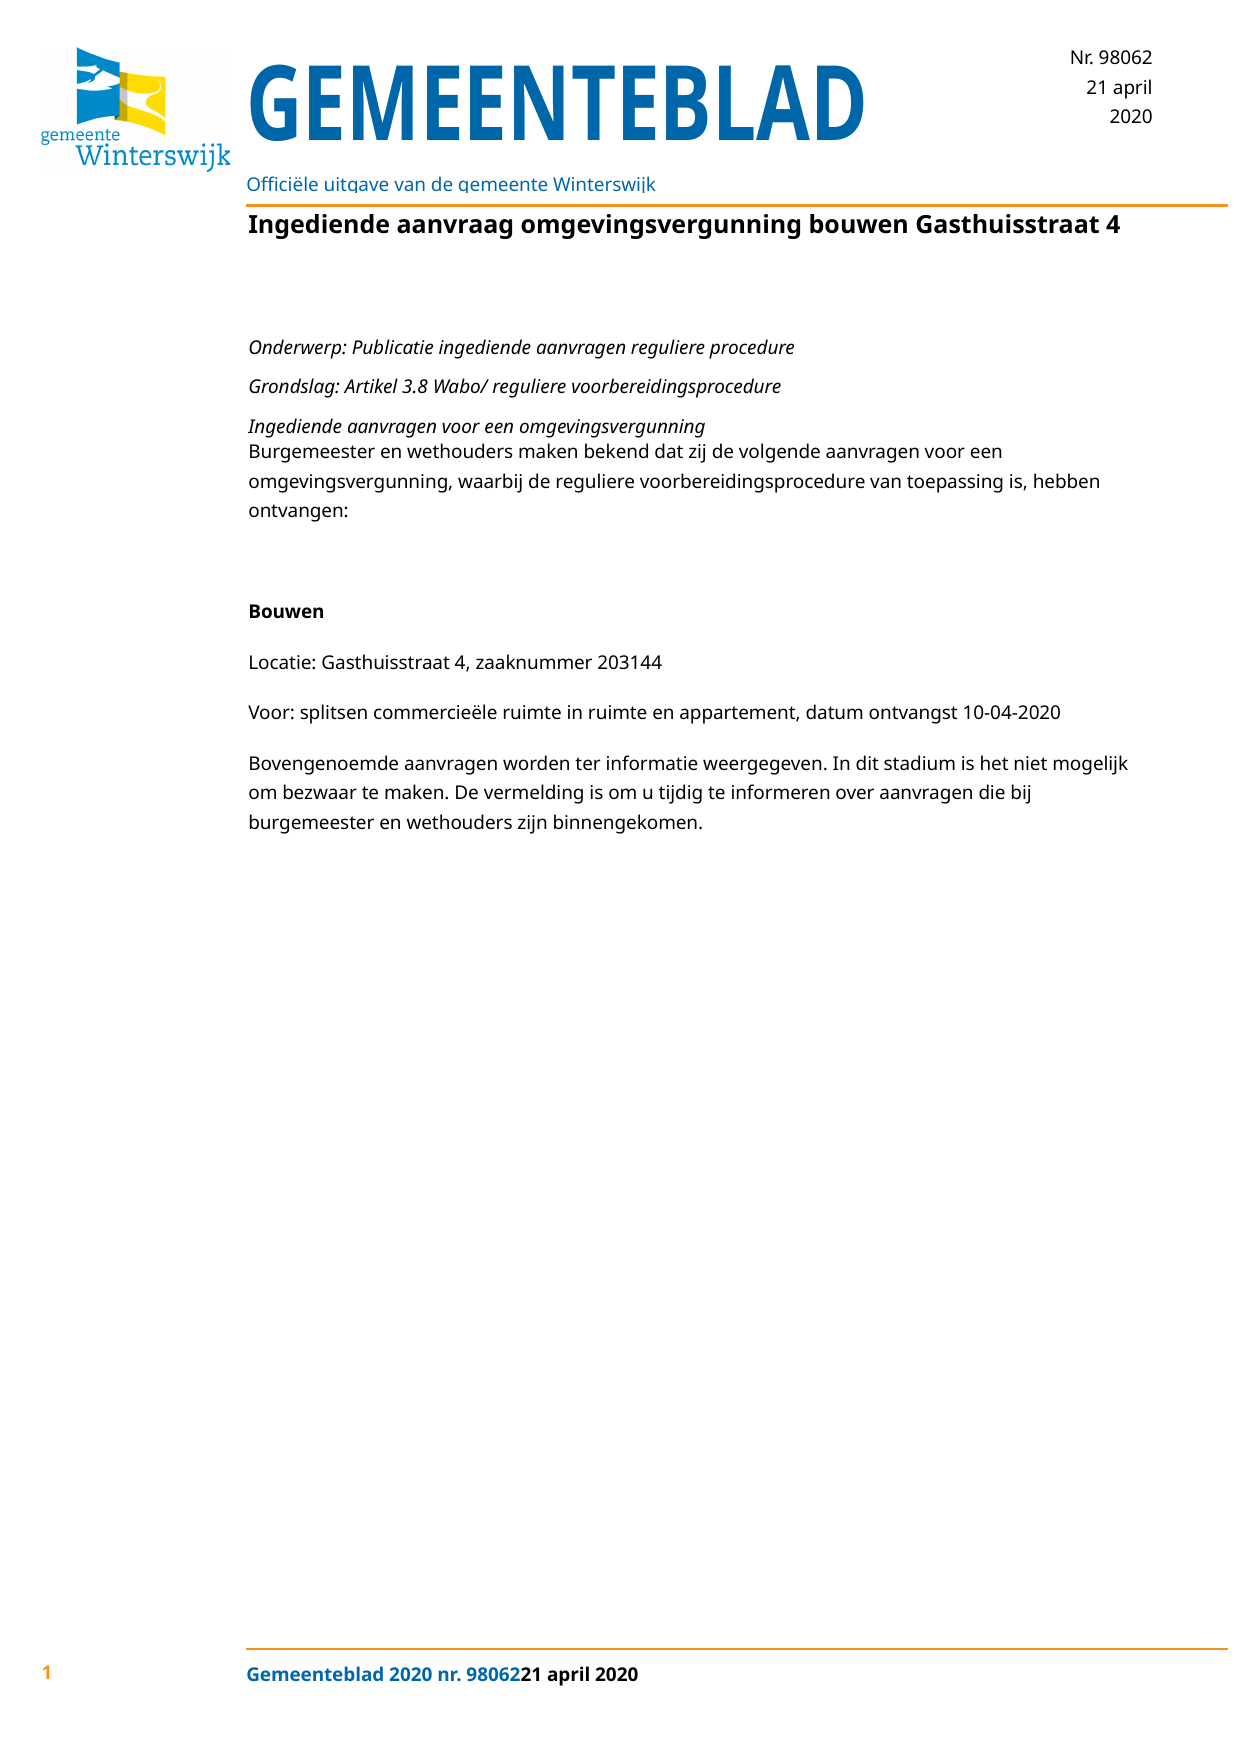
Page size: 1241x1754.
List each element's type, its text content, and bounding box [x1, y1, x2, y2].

text Grondslag: Artikel 3.8 Wabo/ reguliere voorbereidingsprocedure [248, 373, 1152, 399]
text Ingediende aanvragen voor een omgevingsvergunning [248, 413, 1152, 438]
text Ingediende aanvraag omgevingsvergunning bouwen Gasthuisstraat 4 [248, 207, 1152, 241]
text Bouwen [248, 598, 1152, 624]
text Locatie: Gasthuisstraat 4, zaaknummer 203144 [248, 649, 1152, 675]
text Voor: splitsen commercieële ruimte in ruimte en appartement, datum ontvangst 10-04-2020 [248, 699, 1152, 725]
picture [41, 47, 231, 172]
text Onderwerp: Publicatie ingediende aanvragen reguliere procedure [248, 334, 1152, 360]
text Burgemeester en wethouders maken bekend dat zij de volgende aanvragen voor een omgevingsvergunning, waarbij de reguliere voorbereidingsprocedure van toepassing is, hebben ontvangen: [248, 438, 1152, 523]
text Bovengenoemde aanvragen worden ter informatie weergegeven. In dit stadium is het niet mogelijk om bezwaar te maken. De vermelding is om u tijdig te informeren over aanvragen die bij burgemeester en wethouders zijn binnengekomen. [248, 750, 1152, 835]
picture [225, 153, 231, 162]
